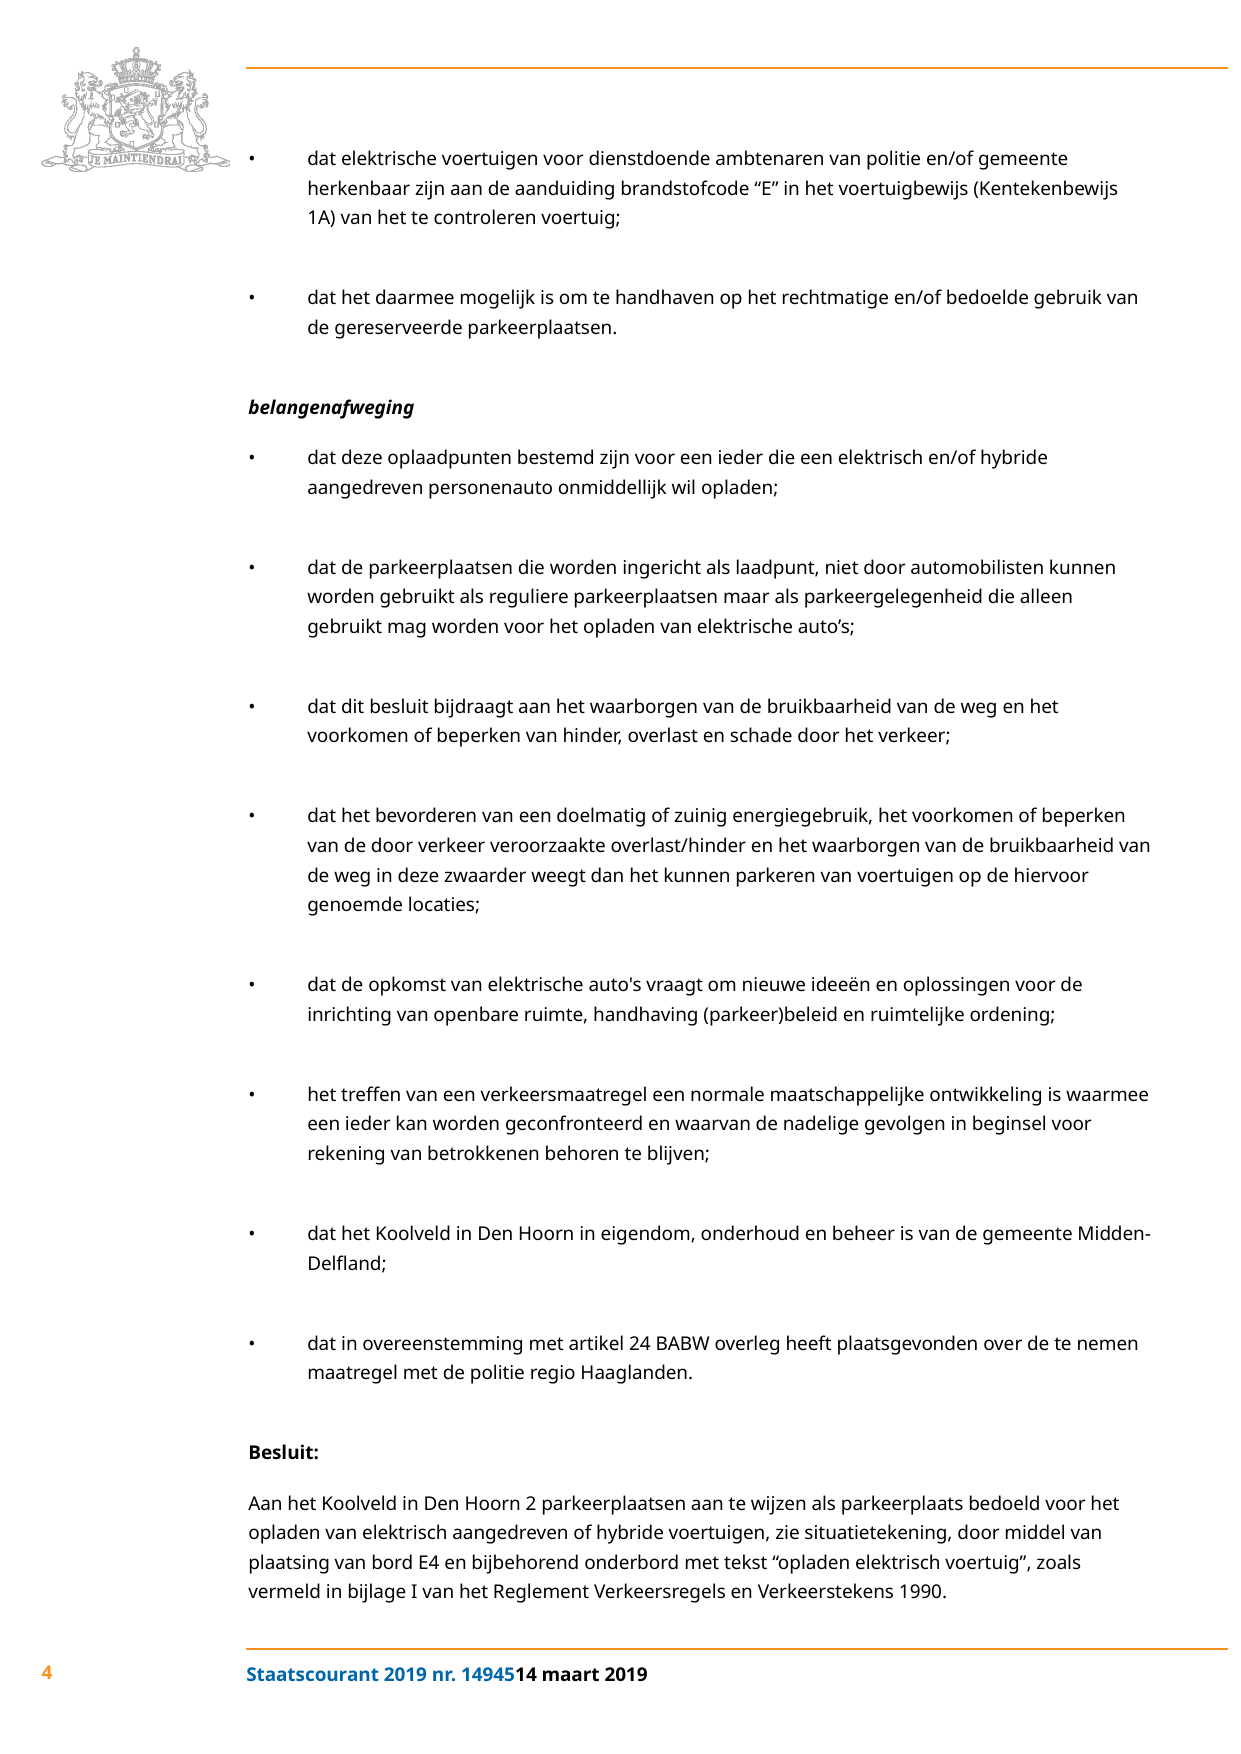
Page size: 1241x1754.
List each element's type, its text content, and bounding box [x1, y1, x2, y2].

list dat deze oplaadpunten bestemd zijn voor een ieder die een elektrisch en/of hybride aangedreven personenauto onmiddellijk wil opladen; [248, 444, 1152, 500]
list dat het bevorderen van een doelmatig of zuinig energiegebruik, het voorkomen of beperken van de door verkeer veroorzaakte overlast/hinder en het waarborgen van de bruikbaarheid van de weg in deze zwaarder weegt dan het kunnen parkeren van voertuigen op de hiervoor genoemde locaties; [248, 803, 1152, 917]
list dat de opkomst van elektrische auto's vraagt om nieuwe ideeën en oplossingen voor de inrichting van openbare ruimte, handhaving (parkeer)beleid en ruimtelijke ordening; [248, 971, 1152, 1027]
list dat in overeenstemming met artikel 24 BABW overleg heeft plaatsgevonden over de te nemen maatregel met de politie regio Haaglanden. [248, 1330, 1152, 1385]
list dat de parkeerplaatsen die worden ingericht als laadpunt, niet door automobilisten kunnen worden gebruikt als reguliere parkeerplaatsen maar als parkeergelegenheid die alleen gebruikt mag worden voor het opladen van elektrische auto’s; [248, 554, 1152, 639]
list dat het Koolveld in Den Hoorn in eigendom, onderhoud en beheer is van de gemeente Midden-Delfland; [248, 1220, 1152, 1276]
text Aan het Koolveld in Den Hoorn 2 parkeerplaatsen aan te wijzen als parkeerplaats bedoeld voor het opladen van elektrisch aangedreven of hybride voertuigen, zie situatietekening, door middel van plaatsing van bord E4 en bijbehorend onderbord met tekst “opladen elektrisch voertuig”, zoals vermeld in bijlage I van het Reglement Verkeersregels en Verkeerstekens 1990. [248, 1490, 1152, 1604]
list het treffen van een verkeersmaatregel een normale maatschappelijke ontwikkeling is waarmee een ieder kan worden geconfronteerd en waarvan de nadelige gevolgen in beginsel voor rekening van betrokkenen behoren te blijven; [248, 1081, 1152, 1166]
list dat dit besluit bijdraagt aan het waarborgen van de bruikbaarheid van de weg en het voorkomen of beperken van hinder, overlast en schade door het verkeer; [248, 693, 1152, 748]
list dat het daarmee mogelijk is om te handhaven op het rechtmatige en/of bedoelde gebruik van de gereserveerde parkeerplaatsen. [248, 284, 1152, 340]
text Besluit: [248, 1439, 1152, 1465]
text belangenafweging [248, 394, 1152, 420]
list dat elektrische voertuigen voor dienstdoende ambtenaren van politie en/of gemeente herkenbaar zijn aan de aanduiding brandstofcode “E” in het voertuigbewijs (Kentekenbewijs 1A) van het te controleren voertuig; [248, 145, 1152, 230]
picture [41, 47, 231, 172]
